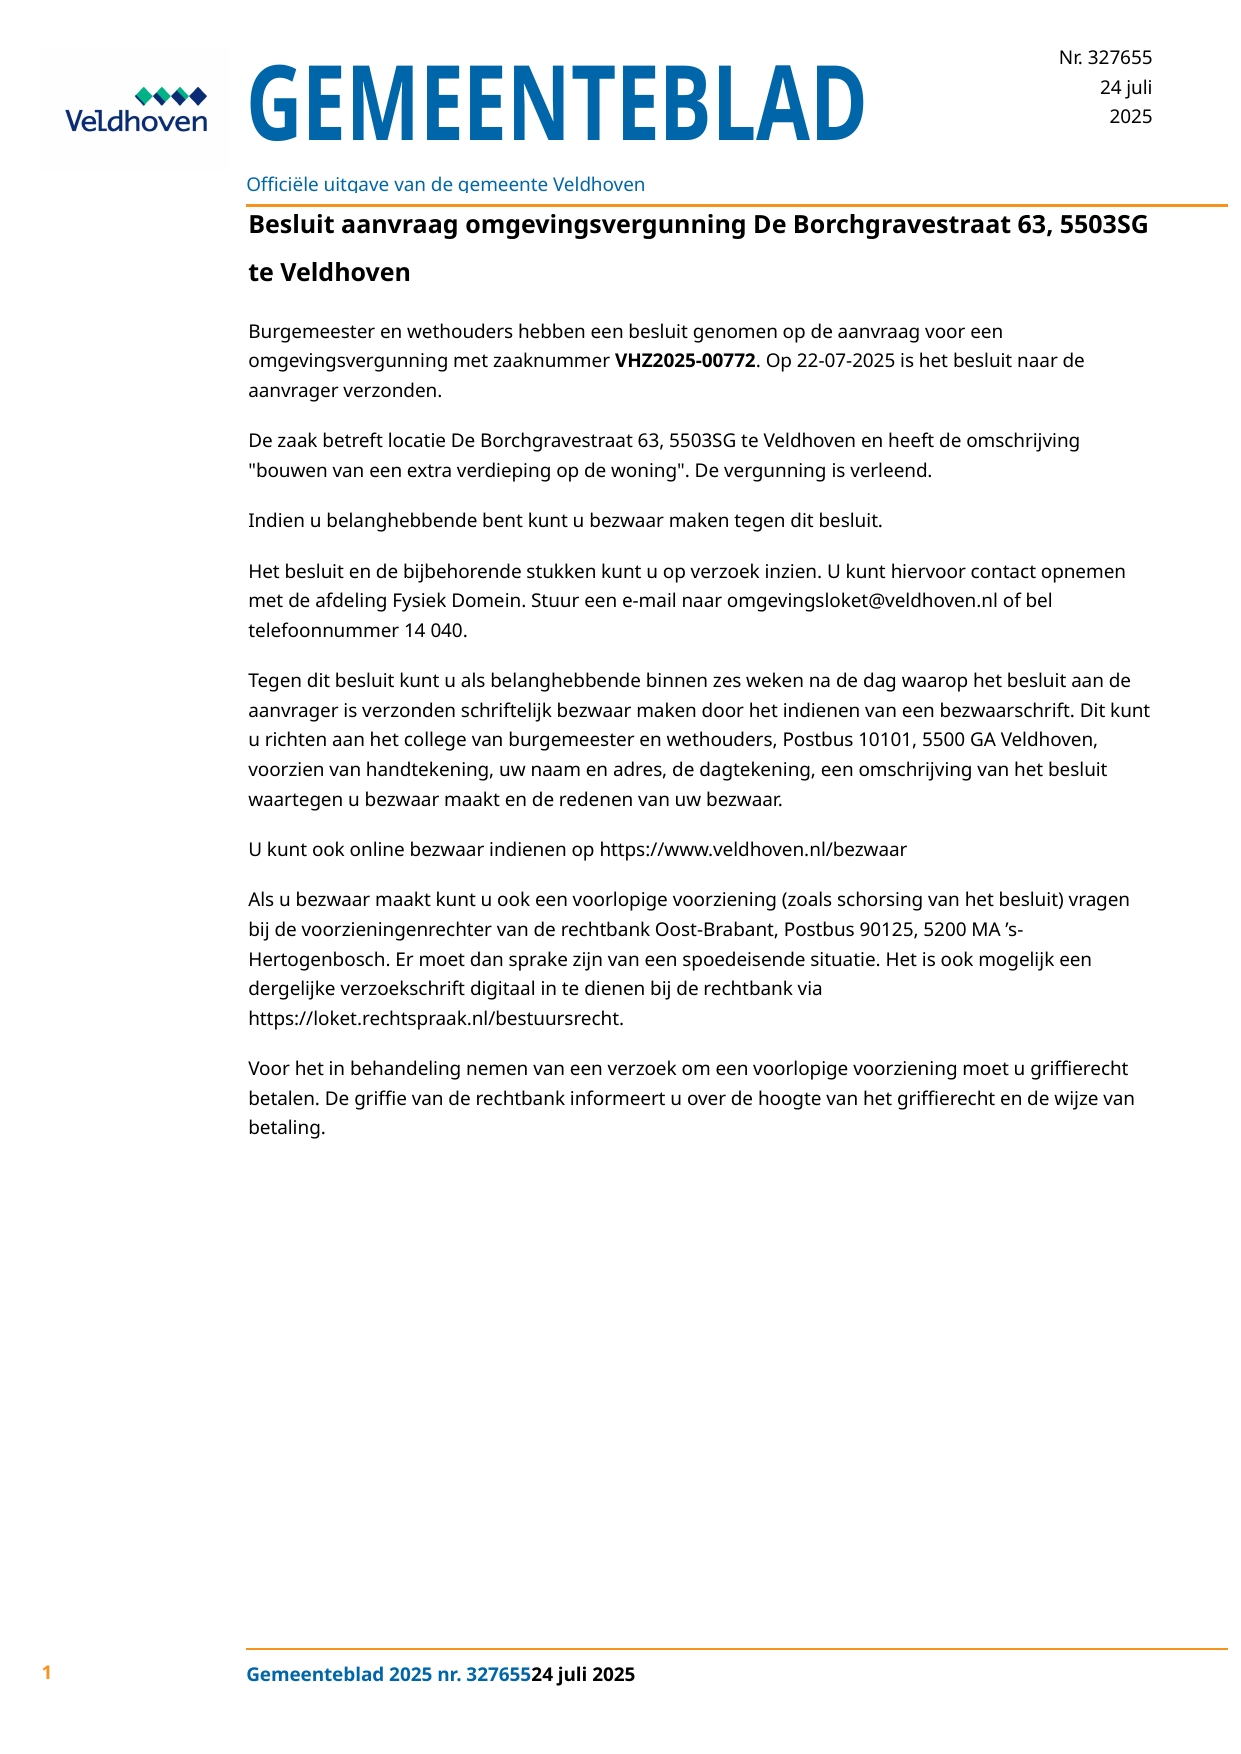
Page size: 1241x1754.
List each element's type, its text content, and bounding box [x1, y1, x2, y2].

text U kunt ook online bezwaar indienen op https://www.veldhoven.nl/bezwaar [248, 836, 1152, 862]
text Indien u belanghebbende bent kunt u bezwaar maken tegen dit besluit. [248, 507, 1152, 533]
text Burgemeester en wethouders hebben een besluit genomen op de aanvraag voor een omgevingsvergunning met zaaknummer VHZ2025-00772. Op 22-07-2025 is het besluit naar de aanvrager verzonden. [248, 318, 1152, 403]
text De zaak betreft locatie De Borchgravestraat 63, 5503SG te Veldhoven en heeft de omschrijving "bouwen van een extra verdieping op de woning". De vergunning is verleend. [248, 427, 1152, 483]
text Tegen dit besluit kunt u als belanghebbende binnen zes weken na de dag waarop het besluit aan de aanvrager is verzonden schriftelijk bezwaar maken door het indienen van een bezwaarschrift. Dit kunt u richten aan het college van burgemeester en wethouders, Postbus 10101, 5500 GA Veldhoven, voorzien van handtekening, uw naam en adres, de dagtekening, een omschrijving van het besluit waartegen u bezwaar maakt en de redenen van uw bezwaar. [248, 667, 1152, 812]
picture [41, 47, 231, 172]
text Besluit aanvraag omgevingsvergunning De Borchgravestraat 63, 5503SG te Veldhoven [248, 207, 1152, 288]
text Het besluit en de bijbehorende stukken kunt u op verzoek inzien. U kunt hiervoor contact opnemen met de afdeling Fysiek Domein. Stuur een e-mail naar omgevingsloket@veldhoven.nl of bel telefoonnummer 14 040. [248, 558, 1152, 643]
text Voor het in behandeling nemen van een verzoek om een voorlopige voorziening moet u griffierecht betalen. De griffie van de rechtbank informeert u over de hoogte van het griffierecht en de wijze van betaling. [248, 1055, 1152, 1140]
text Als u bezwaar maakt kunt u ook een voorlopige voorziening (zoals schorsing van het besluit) vragen bij de voorzieningenrechter van de rechtbank Oost-Brabant, Postbus 90125, 5200 MA ’s-Hertogenbosch. Er moet dan sprake zijn van een spoedeisende situatie. Het is ook mogelijk een dergelijke verzoekschrift digitaal in te dienen bij de rechtbank via https://loket.rechtspraak.nl/bestuursrecht. [248, 887, 1152, 1031]
